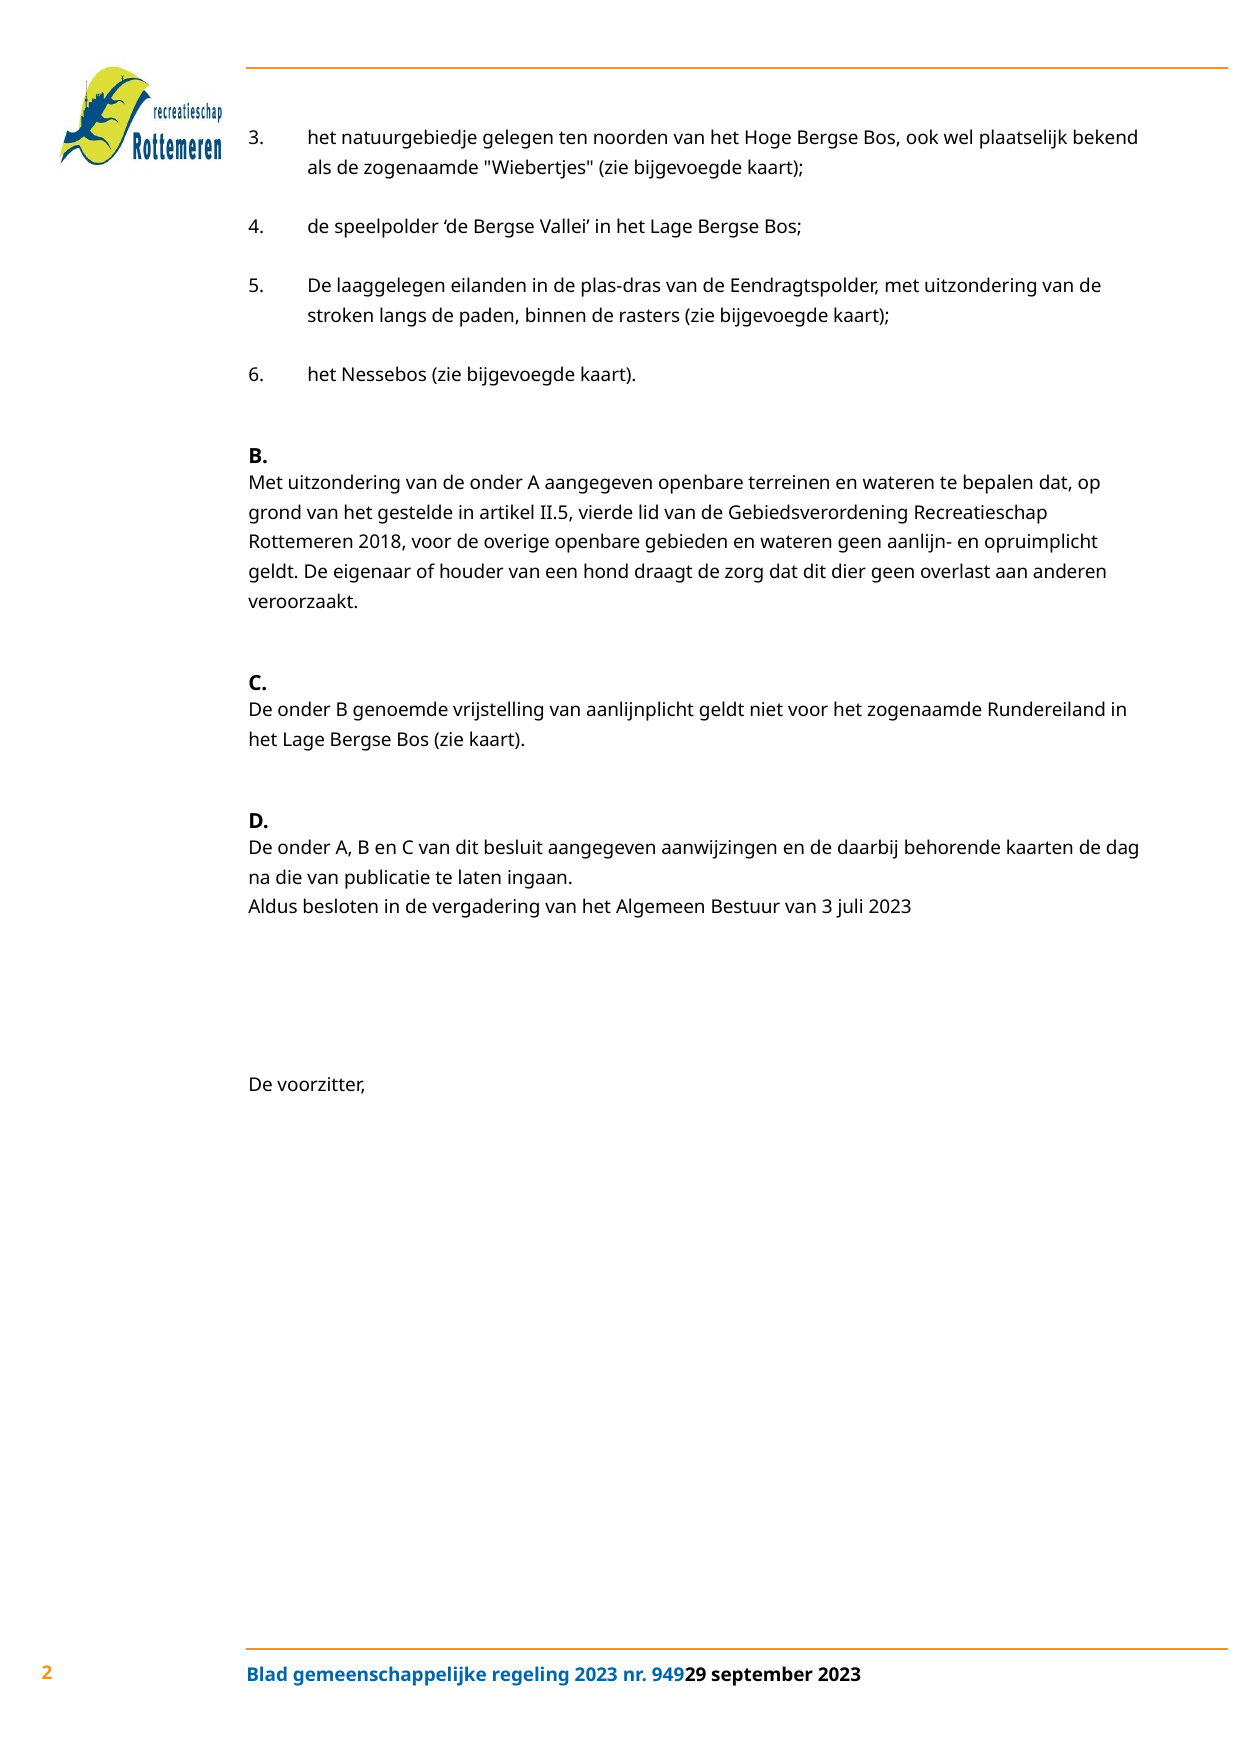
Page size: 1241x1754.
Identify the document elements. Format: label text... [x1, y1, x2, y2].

list het natuurgebiedje gelegen ten noorden van het Hoge Bergse Bos, ook wel plaatselijk bekend als de zogenaamde "Wiebertjes" (zie bijgevoegde kaart); [248, 124, 1152, 180]
text De onder A, B en C van dit besluit aangegeven aanwijzingen en de daarbij behorende kaarten de dag na die van publicatie te laten ingaan. [248, 834, 1152, 889]
list het Nessebos (zie bijgevoegde kaart). [248, 361, 1152, 387]
text C. [248, 668, 1152, 696]
list de speelpolder ‘de Bergse Vallei’ in het Lage Bergse Bos; [248, 213, 1152, 239]
text De voorzitter, [248, 1071, 1152, 1097]
text De onder B genoemde vrijstelling van aanlijnplicht geldt niet voor het zogenaamde Rundereiland in het Lage Bergse Bos (zie kaart). [248, 696, 1152, 752]
text Aldus besloten in de vergadering van het Algemeen Bestuur van 3 juli 2023 [248, 893, 1152, 919]
text B. [248, 441, 1152, 469]
text Met uitzondering van de onder A aangegeven openbare terreinen en wateren te bepalen dat, op grond van het gestelde in artikel II.5, vierde lid van de Gebiedsverordening Recreatieschap Rottemeren 2018, voor de overige openbare gebieden en wateren geen aanlijn- en opruimplicht geldt. De eigenaar of houder van een hond draagt de zorg dat dit dier geen overlast aan anderen veroorzaakt. [248, 469, 1152, 613]
list De laaggelegen eilanden in de plas-dras van de Eendragtspolder, met uitzondering van de stroken langs de paden, binnen de rasters (zie bijgevoegde kaart); [248, 272, 1152, 328]
picture [41, 47, 231, 172]
text D. [248, 806, 1152, 834]
